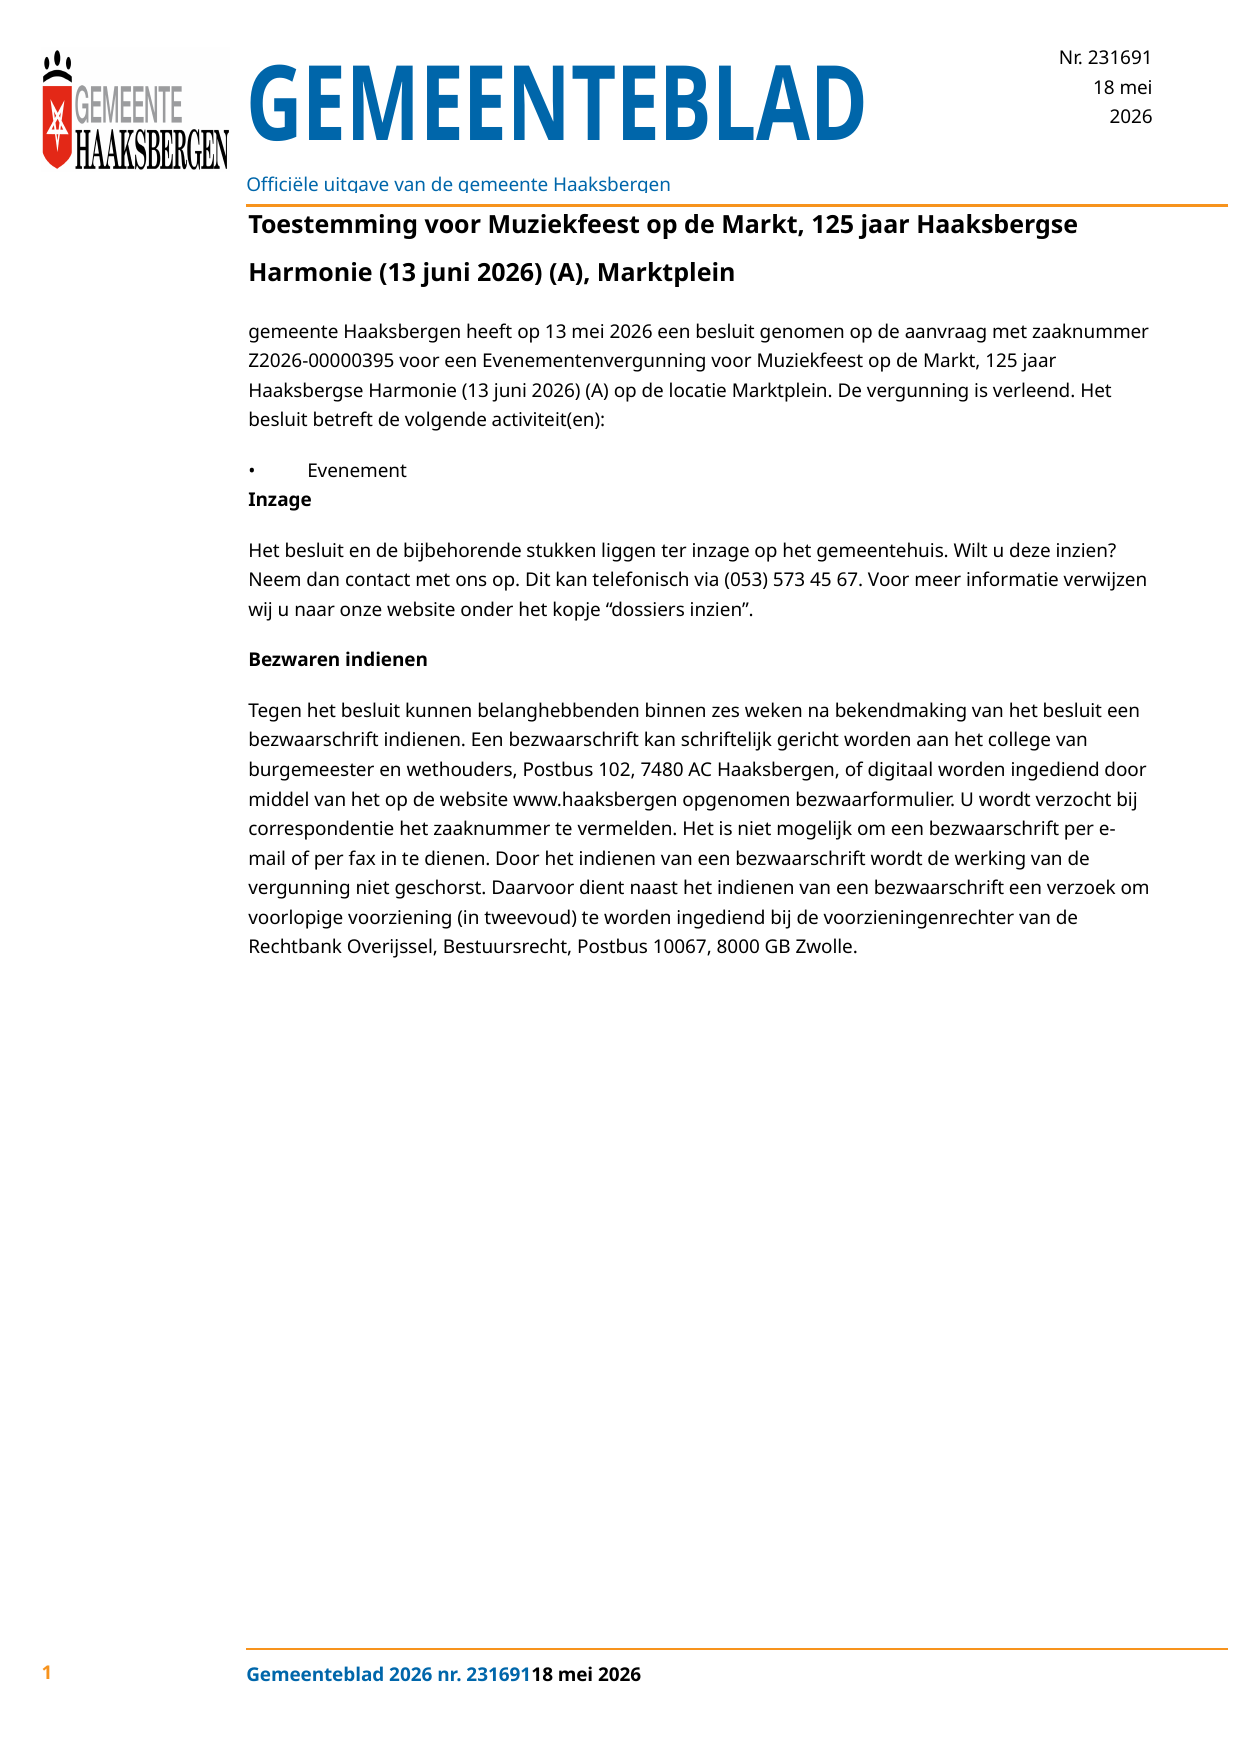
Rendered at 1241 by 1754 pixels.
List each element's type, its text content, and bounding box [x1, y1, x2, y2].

text Bezwaren indienen [248, 647, 1152, 672]
text gemeente Haaksbergen heeft op 13 mei 2026 een besluit genomen op de aanvraag met zaaknummer Z2026-00000395 voor een Evenementenvergunning voor Muziekfeest op de Markt, 125 jaar Haaksbergse Harmonie (13 juni 2026) (A) op de locatie Marktplein. De vergunning is verleend. Het besluit betreft de volgende activiteit(en): [248, 318, 1152, 432]
text Tegen het besluit kunnen belanghebbenden binnen zes weken na bekendmaking van het besluit een bezwaarschrift indienen. Een bezwaarschrift kan schriftelijk gericht worden aan het college van burgemeester en wethouders, Postbus 102, 7480 AC Haaksbergen, of digitaal worden ingediend door middel van het op de website www.haaksbergen opgenomen bezwaarformulier. U wordt verzocht bij correspondentie het zaaknummer te vermelden. Het is niet mogelijk om een bezwaarschrift per e-mail of per fax in te dienen. Door het indienen van een bezwaarschrift wordt de werking van de vergunning niet geschorst. Daarvoor dient naast het indienen van een bezwaarschrift een verzoek om voorlopige voorziening (in tweevoud) te worden ingediend bij de voorzieningenrechter van de Rechtbank Overijssel, Bestuursrecht, Postbus 10067, 8000 GB Zwolle. [248, 697, 1152, 959]
text Inzage [248, 487, 1152, 512]
text Toestemming voor Muziekfeest op de Markt, 125 jaar Haaksbergse Harmonie (13 juni 2026) (A), Marktplein [248, 207, 1152, 288]
picture [41, 47, 231, 172]
list Evenement [248, 457, 1152, 483]
text Het besluit en de bijbehorende stukken liggen ter inzage op het gemeentehuis. Wilt u deze inzien? Neem dan contact met ons op. Dit kan telefonisch via (053) 573 45 67. Voor meer informatie verwijzen wij u naar onze website onder het kopje “dossiers inzien”. [248, 537, 1152, 622]
